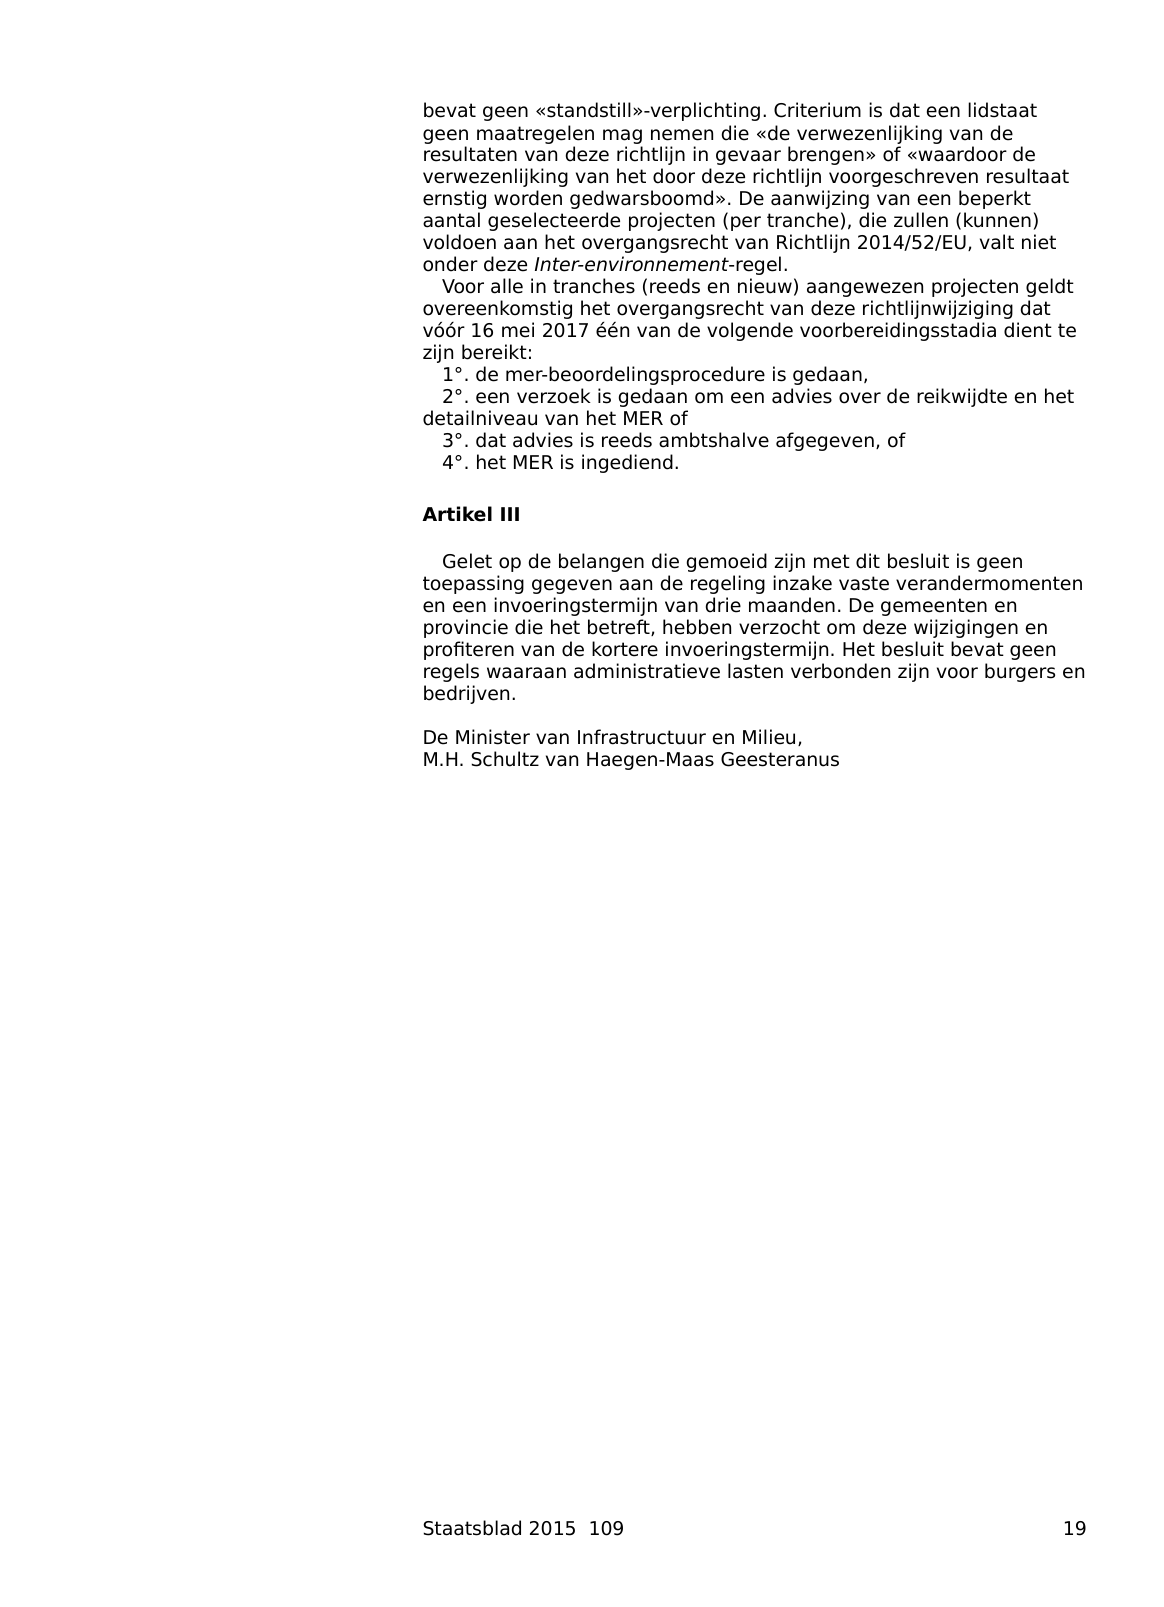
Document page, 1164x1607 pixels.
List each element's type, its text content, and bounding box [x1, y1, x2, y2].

text 2°. een verzoek is gedaan om een advies over de reikwijdte en het detailniveau van het MER of [422, 386, 1087, 430]
text 1°. de mer-beoordelingsprocedure is gedaan, [422, 364, 1087, 386]
text 4°. het MER is ingediend. [422, 452, 1087, 474]
text 3°. dat advies is reeds ambtshalve afgegeven, of [422, 430, 1087, 452]
text Voor alle in tranches (reeds en nieuw) aangewezen projecten geldt overeenkomstig het overgangsrecht van deze richtlijnwijziging dat vóór 16 mei 2017 één van de volgende voorbereidingsstadia dient te zijn bereikt: [422, 276, 1087, 364]
text De Minister van Infrastructuur en Milieu, M.H. Schultz van Haegen-Maas Geesteranus [422, 727, 1087, 771]
subtitle Artikel III [422, 504, 1087, 526]
text Gelet op de belangen die gemoeid zijn met dit besluit is geen toepassing gegeven aan de regeling inzake vaste verandermomenten en een invoeringstermijn van drie maanden. De gemeenten en provincie die het betreft, hebben verzocht om deze wijzigingen en profiteren van de kortere invoeringstermijn. Het besluit bevat geen regels waaraan administratieve lasten verbonden zijn voor burgers en bedrijven. [422, 551, 1087, 705]
text bevat geen «standstill»-verplichting. Criterium is dat een lidstaat geen maatregelen mag nemen die «de verwezenlijking van de resultaten van deze richtlijn in gevaar brengen» of «waardoor de verwezenlijking van het door deze richtlijn voorgeschreven resultaat ernstig worden gedwarsboomd». De aanwijzing van een beperkt aantal geselecteerde projecten (per tranche), die zullen (kunnen) voldoen aan het overgangsrecht van Richtlijn 2014/52/EU, valt niet onder deze Inter-environnement-regel. [422, 100, 1087, 276]
